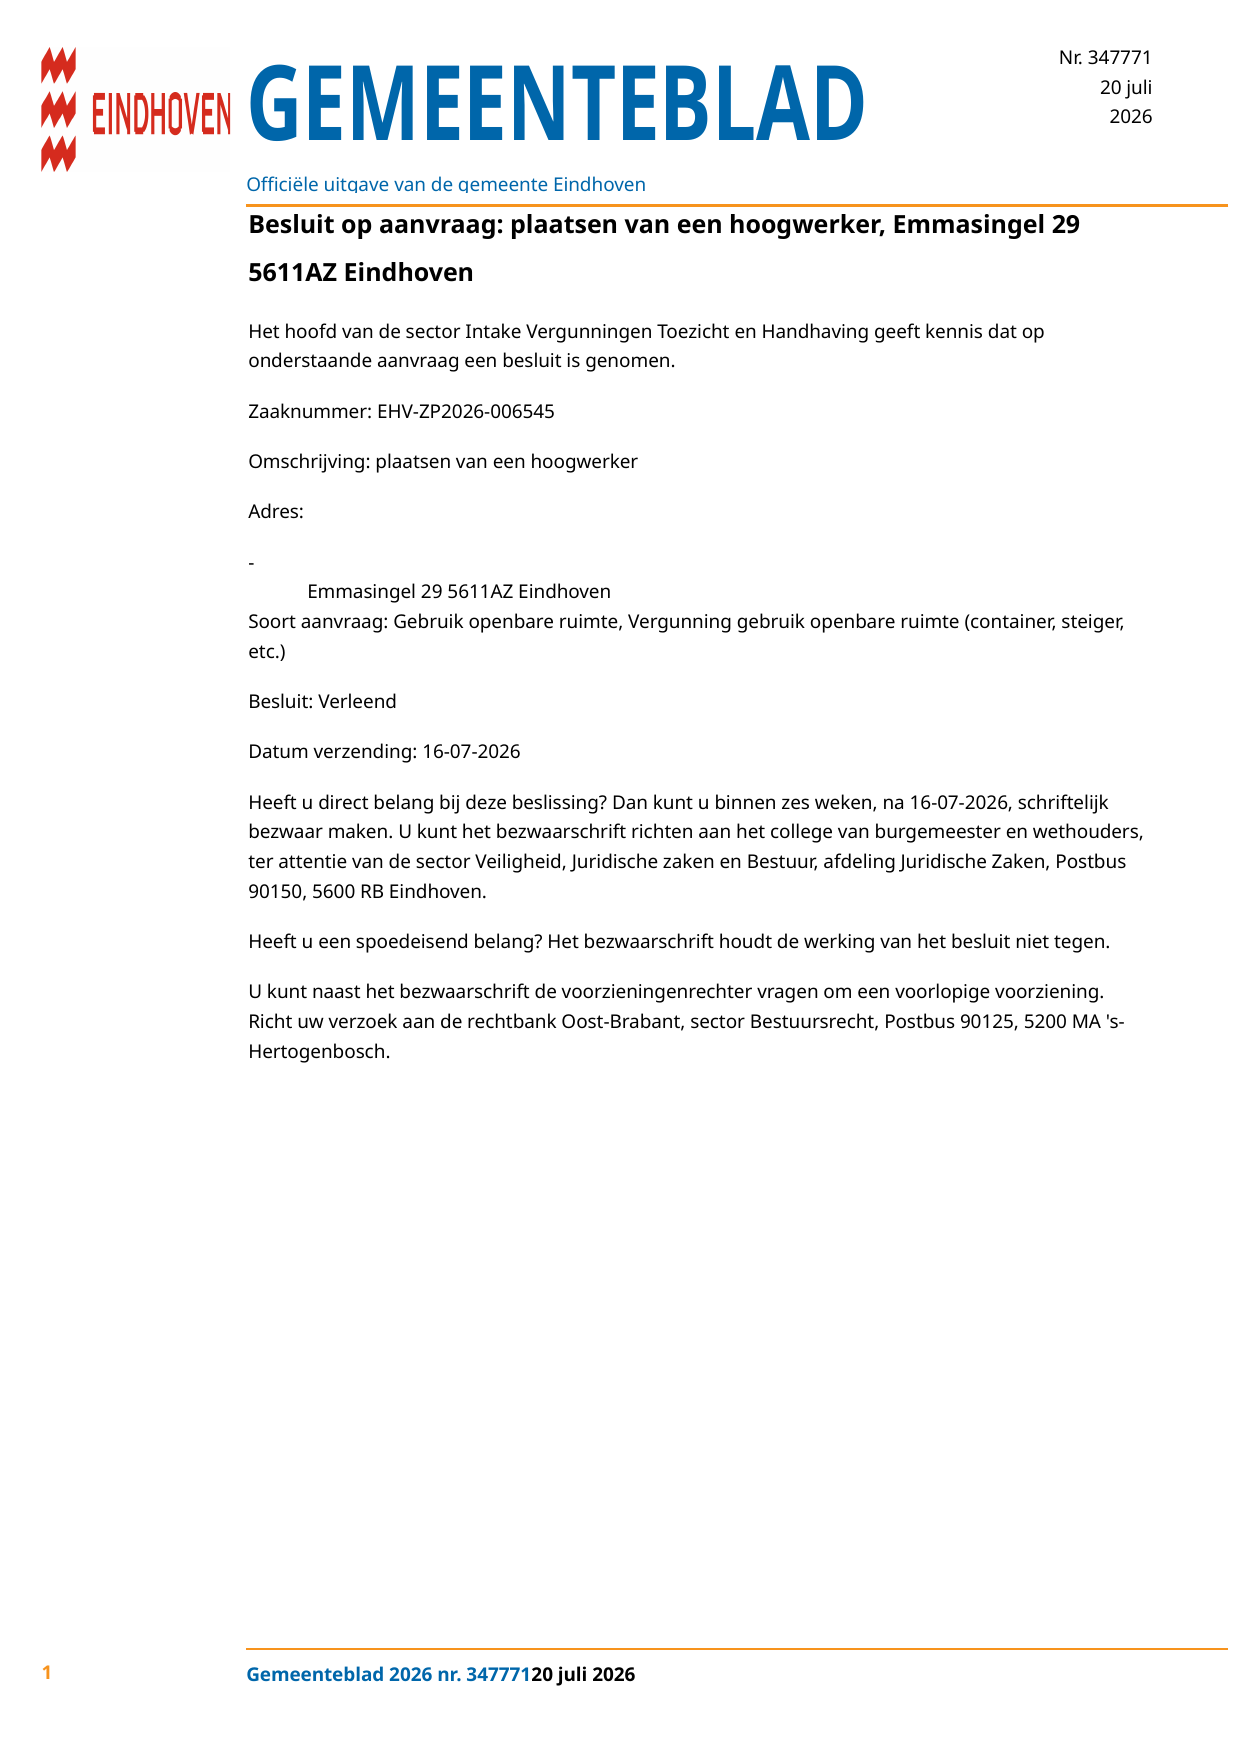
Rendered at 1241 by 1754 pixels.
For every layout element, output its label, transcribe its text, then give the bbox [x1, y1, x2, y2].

text Heeft u direct belang bij deze beslissing? Dan kunt u binnen zes weken, na 16-07-2026, schriftelijk bezwaar maken. U kunt het bezwaarschrift richten aan het college van burgemeester en wethouders, ter attentie van de sector Veiligheid, Juridische zaken en Bestuur, afdeling Juridische Zaken, Postbus 90150, 5600 RB Eindhoven. [248, 789, 1152, 904]
text Besluit op aanvraag: plaatsen van een hoogwerker, Emmasingel 29 5611AZ Eindhoven [248, 207, 1152, 288]
text U kunt naast het bezwaarschrift de voorzieningenrechter vragen om een voorlopige voorziening. Richt uw verzoek aan de rechtbank Oost-Brabant, sector Bestuursrecht, Postbus 90125, 5200 MA 's-Hertogenbosch. [248, 979, 1152, 1064]
text Soort aanvraag: Gebruik openbare ruimte, Vergunning gebruik openbare ruimte (container, steiger, etc.) [248, 608, 1152, 664]
text Omschrijving: plaatsen van een hoogwerker [248, 448, 1152, 474]
picture [41, 47, 231, 172]
text Zaaknummer: EHV-ZP2026-006545 [248, 398, 1152, 424]
text Heeft u een spoedeisend belang? Het bezwaarschrift houdt de werking van het besluit niet tegen. [248, 928, 1152, 954]
text Datum verzending: 16-07-2026 [248, 739, 1152, 764]
text Besluit: Verleend [248, 688, 1152, 714]
text Adres: [248, 499, 1152, 524]
text Het hoofd van de sector Intake Vergunningen Toezicht en Handhaving geeft kennis dat op onderstaande aanvraag een besluit is genomen. [248, 318, 1152, 373]
list Emmasingel 29 5611AZ Eindhoven [248, 579, 1152, 604]
